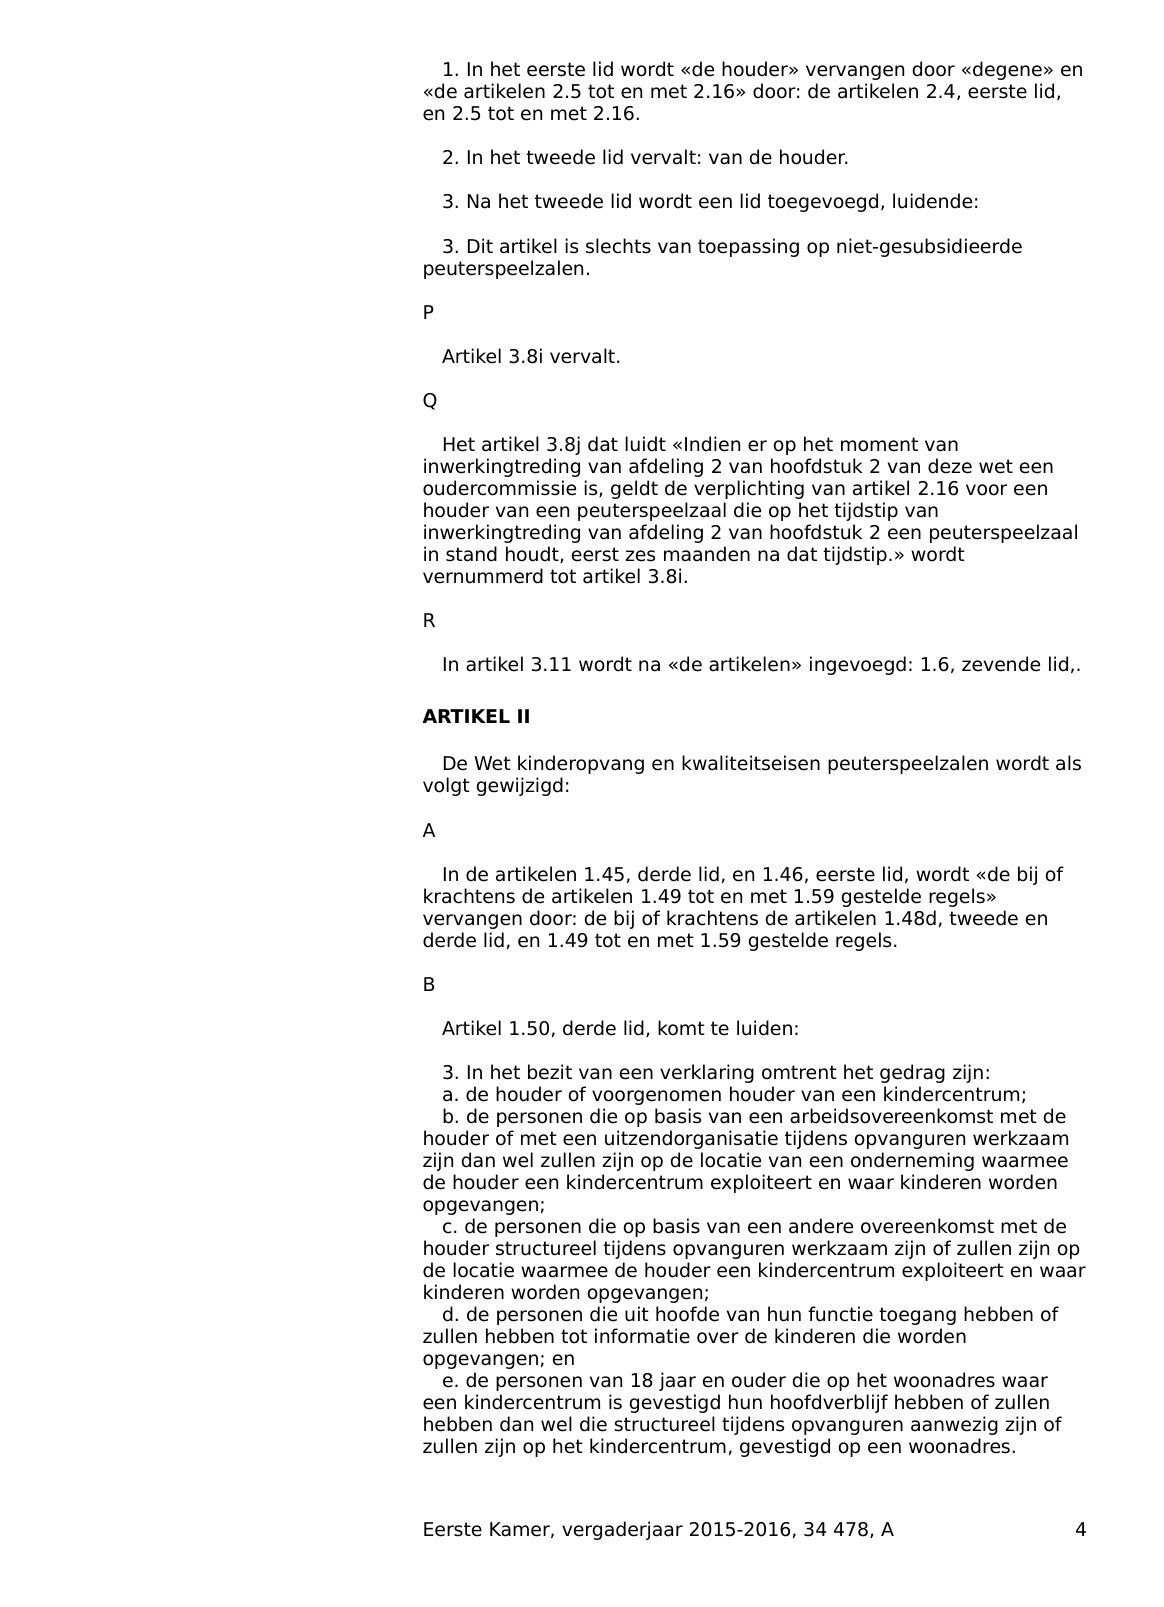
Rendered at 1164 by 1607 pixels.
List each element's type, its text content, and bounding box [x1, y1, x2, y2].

text d. de personen die uit hoofde van hun functie toegang hebben of zullen hebben tot informatie over de kinderen die worden opgevangen; en [422, 1304, 1087, 1370]
text e. de personen van 18 jaar en ouder die op het woonadres waar een kindercentrum is gevestigd hun hoofdverblijf hebben of zullen hebben dan wel die structureel tijdens opvanguren aanwezig zijn of zullen zijn op het kindercentrum, gevestigd op een woonadres. [422, 1370, 1087, 1458]
text Artikel 3.8i vervalt. [422, 346, 1087, 368]
text Het artikel 3.8j dat luidt «Indien er op het moment van inwerkingtreding van afdeling 2 van hoofdstuk 2 van deze wet een oudercommissie is, geldt de verplichting van artikel 2.16 voor een houder van een peuterspeelzaal die op het tijdstip van inwerkingtreding van afdeling 2 van hoofdstuk 2 een peuterspeelzaal in stand houdt, eerst zes maanden na dat tijdstip.» wordt vernummerd tot artikel 3.8i. [422, 434, 1087, 588]
text In artikel 3.11 wordt na «de artikelen» ingevoegd: 1.6, zevende lid,. [422, 654, 1087, 676]
text A [422, 819, 1087, 841]
text 3. Na het tweede lid wordt een lid toegevoegd, luidende: [422, 191, 1087, 213]
text De Wet kinderopvang en kwaliteitseisen peuterspeelzalen wordt als volgt gewijzigd: [422, 753, 1087, 797]
text In de artikelen 1.45, derde lid, en 1.46, eerste lid, wordt «de bij of krachtens de artikelen 1.49 tot en met 1.59 gestelde regels» vervangen door: de bij of krachtens de artikelen 1.48d, tweede en derde lid, en 1.49 tot en met 1.59 gestelde regels. [422, 864, 1087, 952]
text 3. In het bezit van een verklaring omtrent het gedrag zijn: [422, 1062, 1087, 1084]
text a. de houder of voorgenomen houder van een kindercentrum; [422, 1084, 1087, 1106]
text 1. In het eerste lid wordt «de houder» vervangen door «degene» en «de artikelen 2.5 tot en met 2.16» door: de artikelen 2.4, eerste lid, en 2.5 tot en met 2.16. [422, 59, 1087, 125]
text Artikel 1.50, derde lid, komt te luiden: [422, 1018, 1087, 1040]
text 3. Dit artikel is slechts van toepassing op niet-gesubsidieerde peuterspeelzalen. [422, 236, 1087, 279]
text 2. In het tweede lid vervalt: van de houder. [422, 147, 1087, 169]
subtitle ARTIKEL II [422, 706, 1087, 728]
text b. de personen die op basis van een arbeidsovereenkomst met de houder of met een uitzendorganisatie tijdens opvanguren werkzaam zijn dan wel zullen zijn op de locatie van een onderneming waarmee de houder een kindercentrum exploiteert en waar kinderen worden opgevangen; [422, 1106, 1087, 1216]
text Q [422, 390, 1087, 412]
text P [422, 302, 1087, 324]
text c. de personen die op basis van een andere overeenkomst met de houder structureel tijdens opvanguren werkzaam zijn of zullen zijn op de locatie waarmee de houder een kindercentrum exploiteert en waar kinderen worden opgevangen; [422, 1216, 1087, 1304]
text B [422, 974, 1087, 996]
text R [422, 610, 1087, 632]
